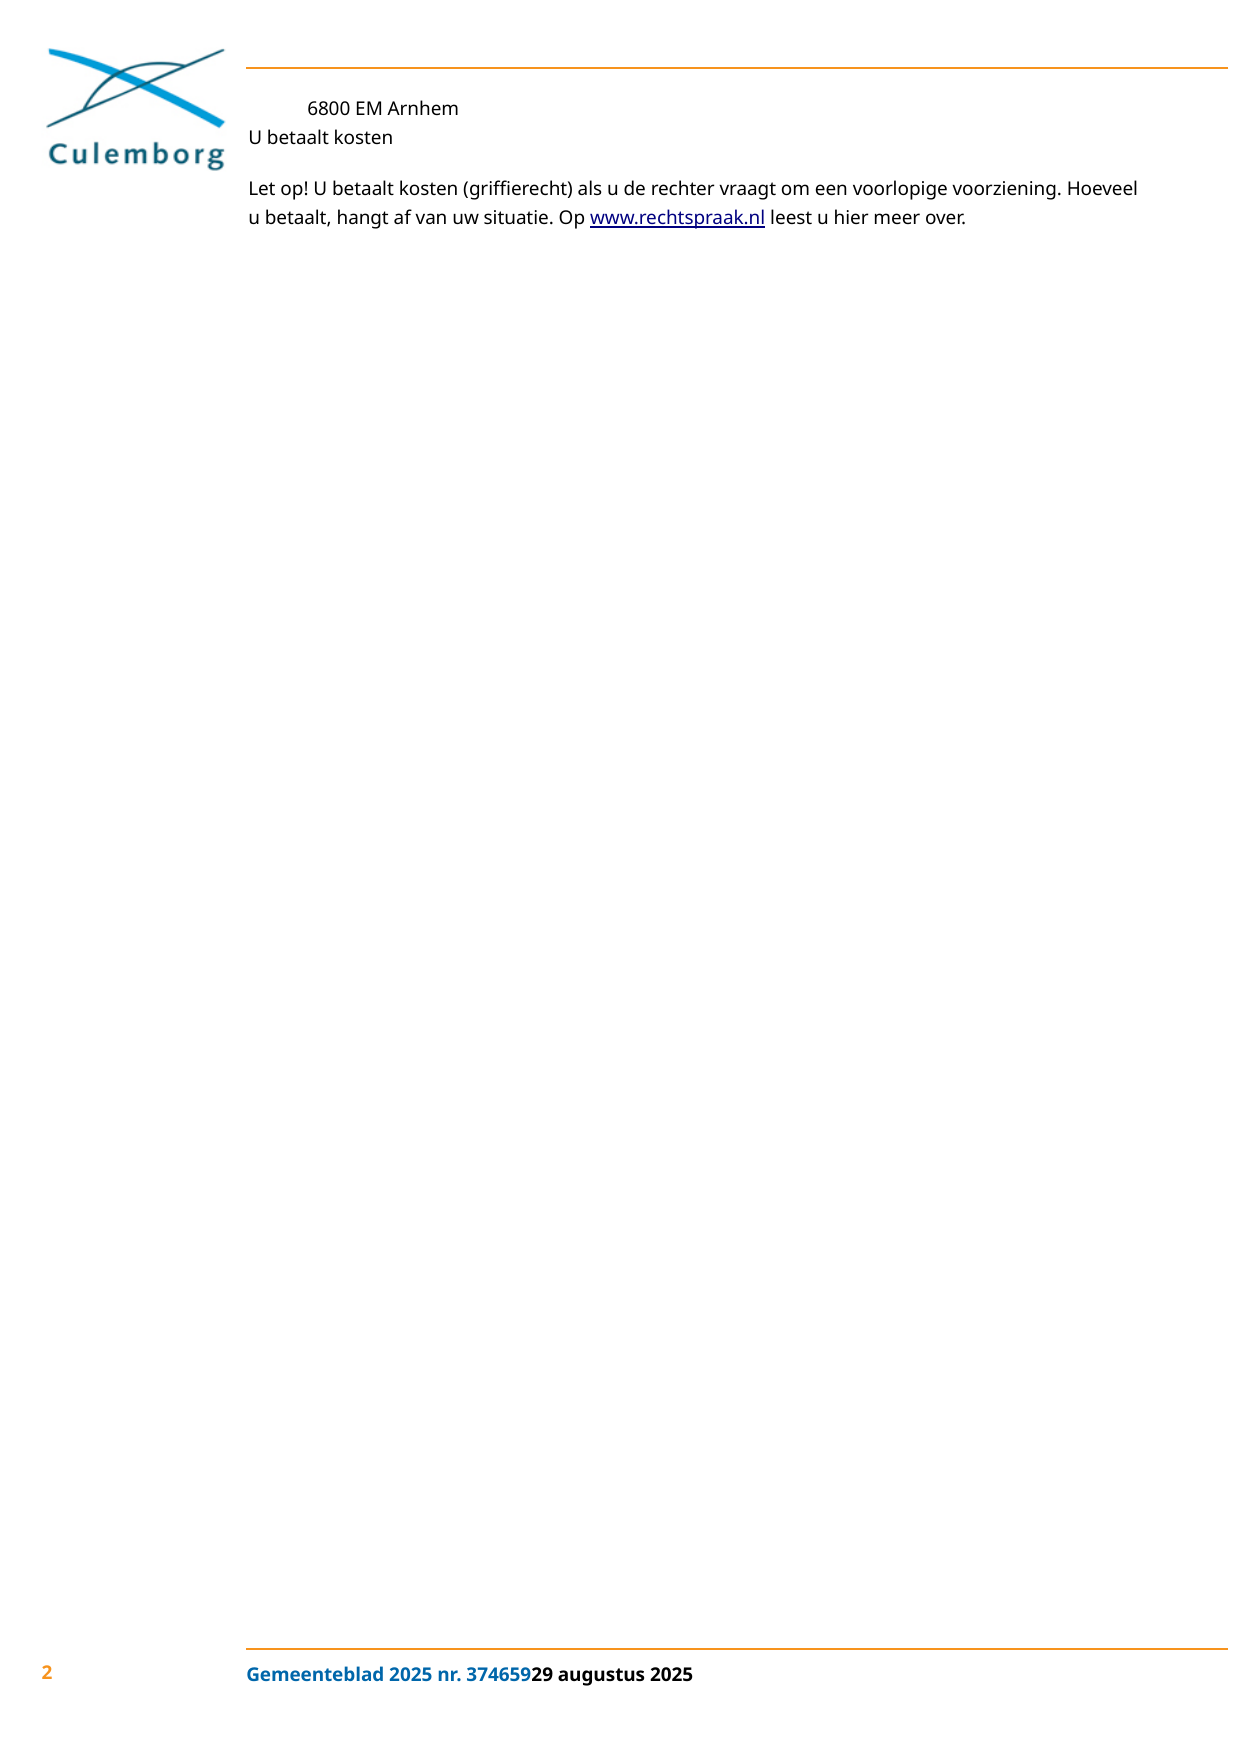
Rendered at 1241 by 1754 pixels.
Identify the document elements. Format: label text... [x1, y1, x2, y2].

list 6800 EM Arnhem [248, 95, 1152, 121]
picture [41, 47, 231, 172]
text Let op! U betaalt kosten (griffierecht) als u de rechter vraagt om een voorlopige voorziening. Hoeveel u betaalt, hangt af van uw situatie. Op www.rechtspraak.nl leest u hier meer over. [248, 175, 1152, 230]
text U betaalt kosten [248, 124, 1152, 150]
